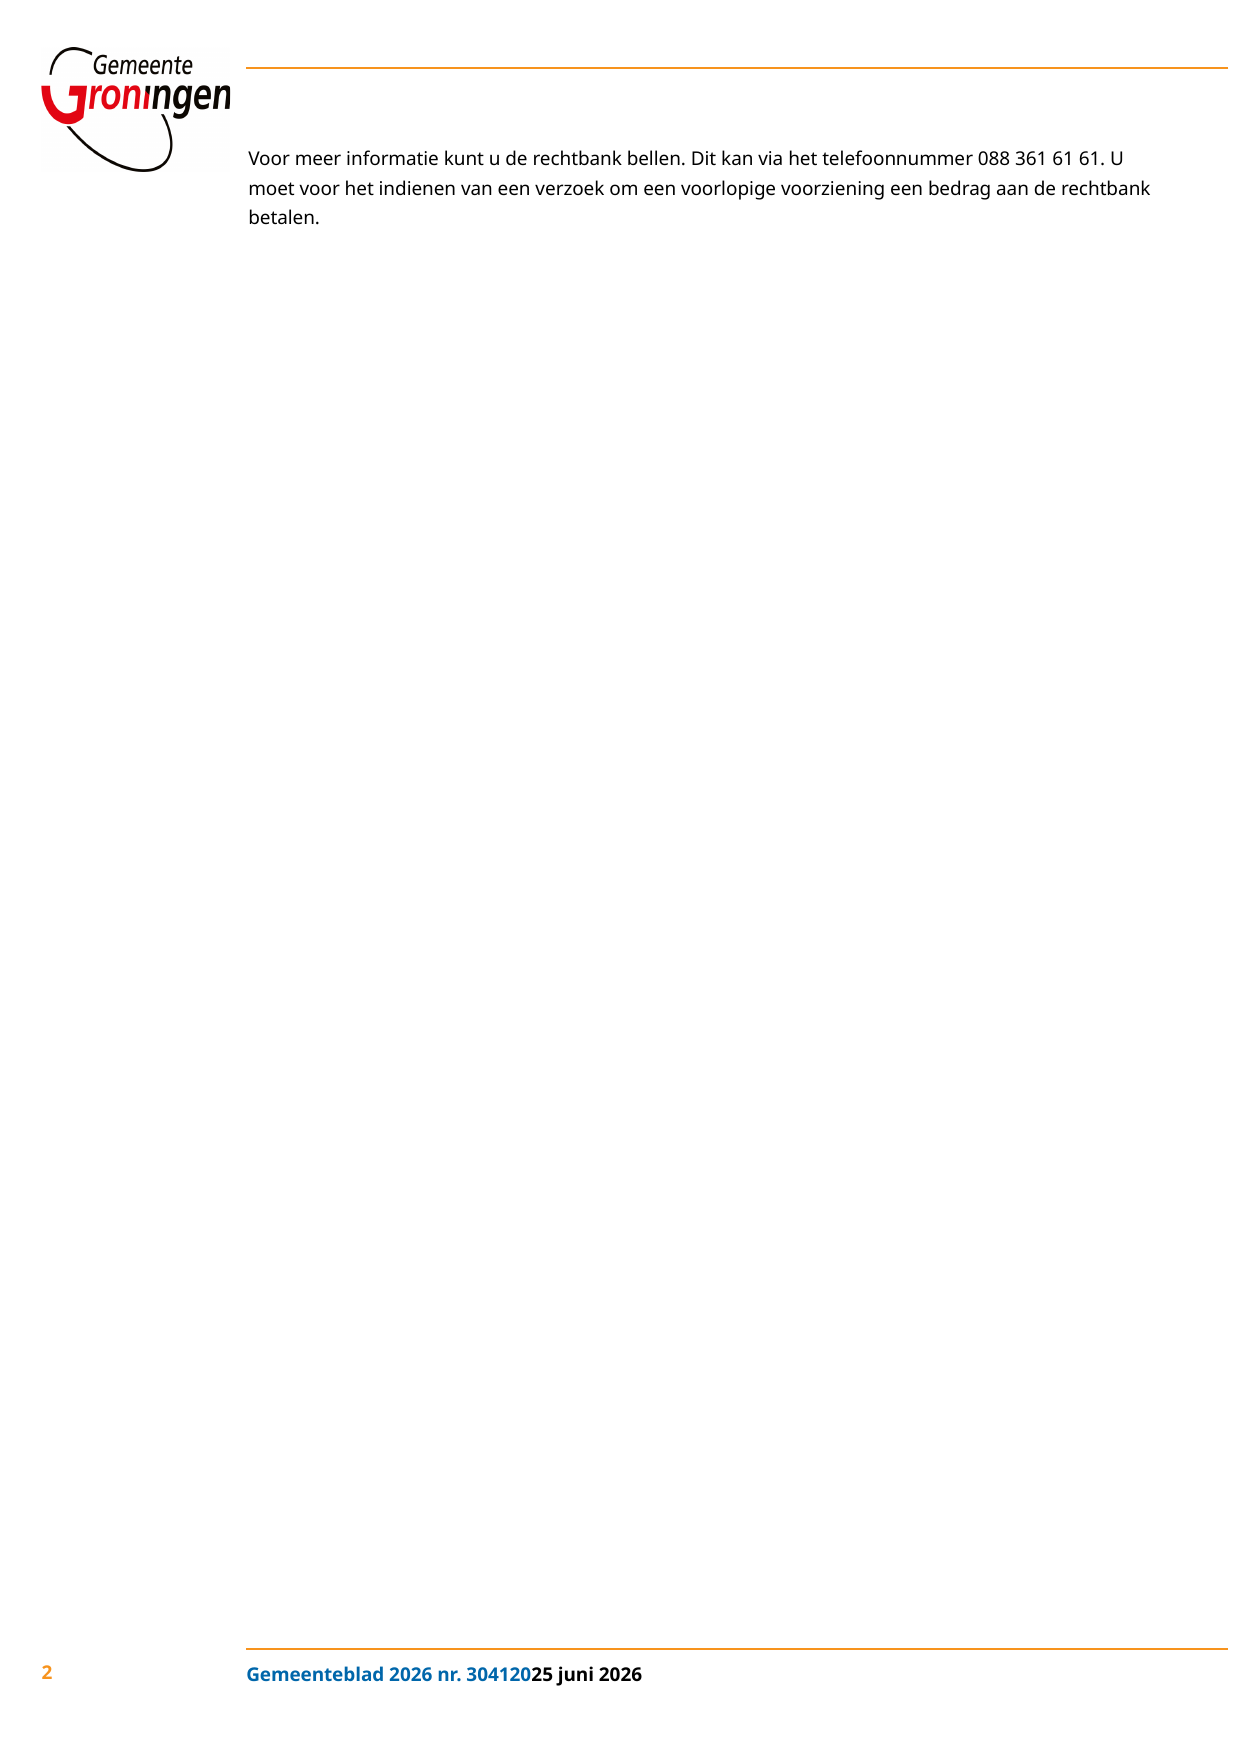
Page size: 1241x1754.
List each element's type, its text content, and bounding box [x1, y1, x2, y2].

text Voor meer informatie kunt u de rechtbank bellen. Dit kan via het telefoonnummer 088 361 61 61. U moet voor het indienen van een verzoek om een voorlopige voorziening een bedrag aan de rechtbank betalen. [248, 145, 1152, 230]
picture [41, 47, 231, 172]
